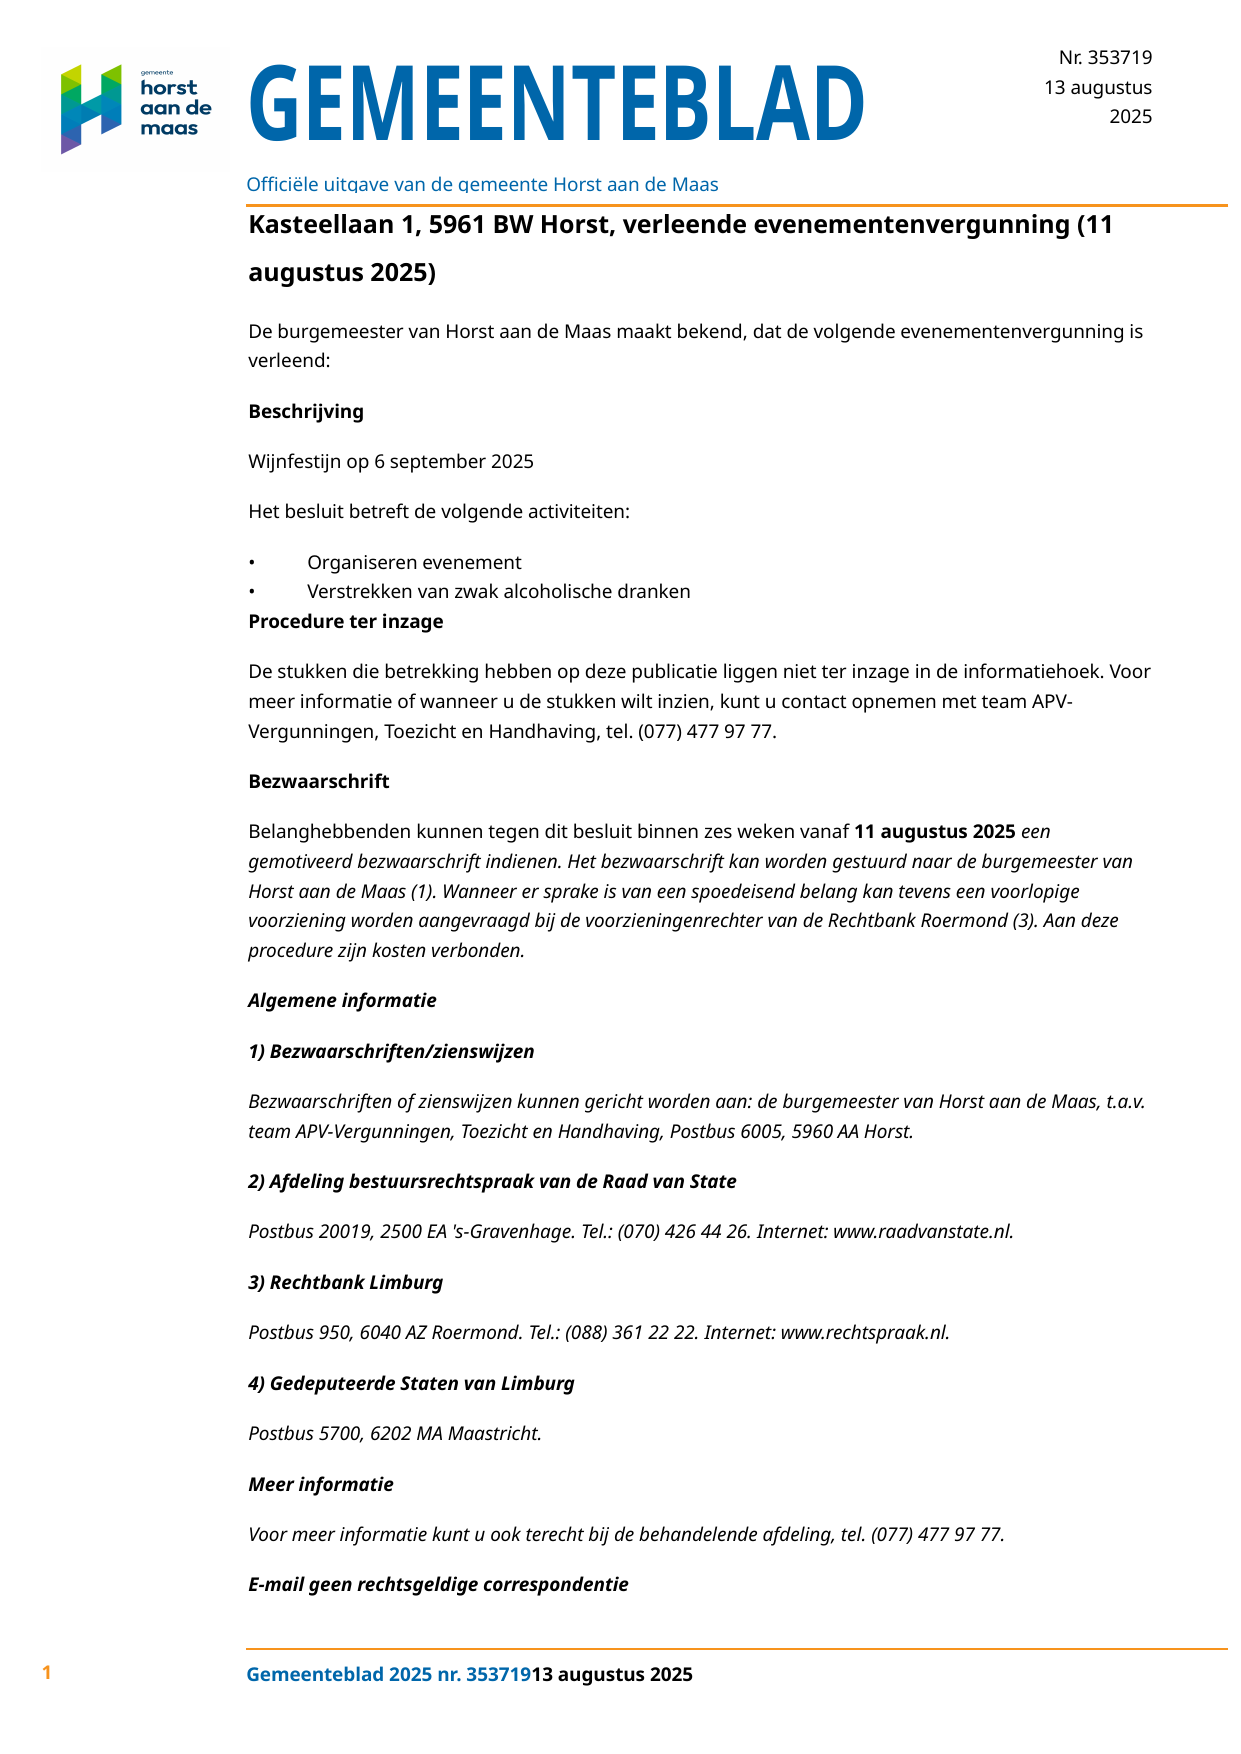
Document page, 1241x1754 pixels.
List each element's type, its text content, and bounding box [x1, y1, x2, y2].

text E-mail geen rechtsgeldige correspondentie [248, 1572, 1152, 1597]
text Kasteellaan 1, 5961 BW Horst, verleende evenementenvergunning (11 augustus 2025) [248, 207, 1152, 288]
text Wijnfestijn op 6 september 2025 [248, 448, 1152, 474]
text Bezwaarschriften of zienswijzen kunnen gericht worden aan: de burgemeester van Horst aan de Maas, t.a.v. team APV-Vergunningen, Toezicht en Handhaving, Postbus 6005, 5960 AA Horst. [248, 1088, 1152, 1144]
text Voor meer informatie kunt u ook terecht bij de behandelende afdeling, tel. (077) 477 97 77. [248, 1521, 1152, 1547]
text 4) Gedeputeerde Staten van Limburg [248, 1370, 1152, 1396]
list Verstrekken van zwak alcoholische dranken [248, 579, 1152, 604]
text 3) Rechtbank Limburg [248, 1269, 1152, 1295]
text Procedure ter inzage [248, 608, 1152, 634]
text Meer informatie [248, 1471, 1152, 1497]
picture [41, 47, 231, 172]
text Postbus 950, 6040 AZ Roermond. Tel.: (088) 361 22 22. Internet: www.rechtspraak.nl. [248, 1319, 1152, 1345]
text Postbus 20019, 2500 EA 's-Gravenhage. Tel.: (070) 426 44 26. Internet: www.raadvanstate.nl. [248, 1219, 1152, 1244]
text Postbus 5700, 6202 MA Maastricht. [248, 1420, 1152, 1446]
list Organiseren evenement [248, 549, 1152, 575]
text Belanghebbenden kunnen tegen dit besluit binnen zes weken vanaf 11 augustus 2025 een gemotiveerd bezwaarschrift indienen. Het bezwaarschrift kan worden gestuurd naar de burgemeester van Horst aan de Maas (1). Wanneer er sprake is van een spoedeisend belang kan tevens een voorlopige voorziening worden aangevraagd bij de voorzieningenrechter van de Rechtbank Roermond (3). Aan deze procedure zijn kosten verbonden. [248, 819, 1152, 963]
text Algemene informatie [248, 987, 1152, 1013]
text 2) Afdeling bestuursrechtspraak van de Raad van State [248, 1168, 1152, 1194]
text Het besluit betreft de volgende activiteiten: [248, 499, 1152, 524]
text Beschrijving [248, 398, 1152, 424]
text Bezwaarschrift [248, 768, 1152, 794]
text 1) Bezwaarschriften/zienswijzen [248, 1038, 1152, 1064]
text De burgemeester van Horst aan de Maas maakt bekend, dat de volgende evenementenvergunning is verleend: [248, 318, 1152, 373]
text De stukken die betrekking hebben op deze publicatie liggen niet ter inzage in de informatiehoek. Voor meer informatie of wanneer u de stukken wilt inzien, kunt u contact opnemen met team APV-Vergunningen, Toezicht en Handhaving, tel. (077) 477 97 77. [248, 659, 1152, 744]
